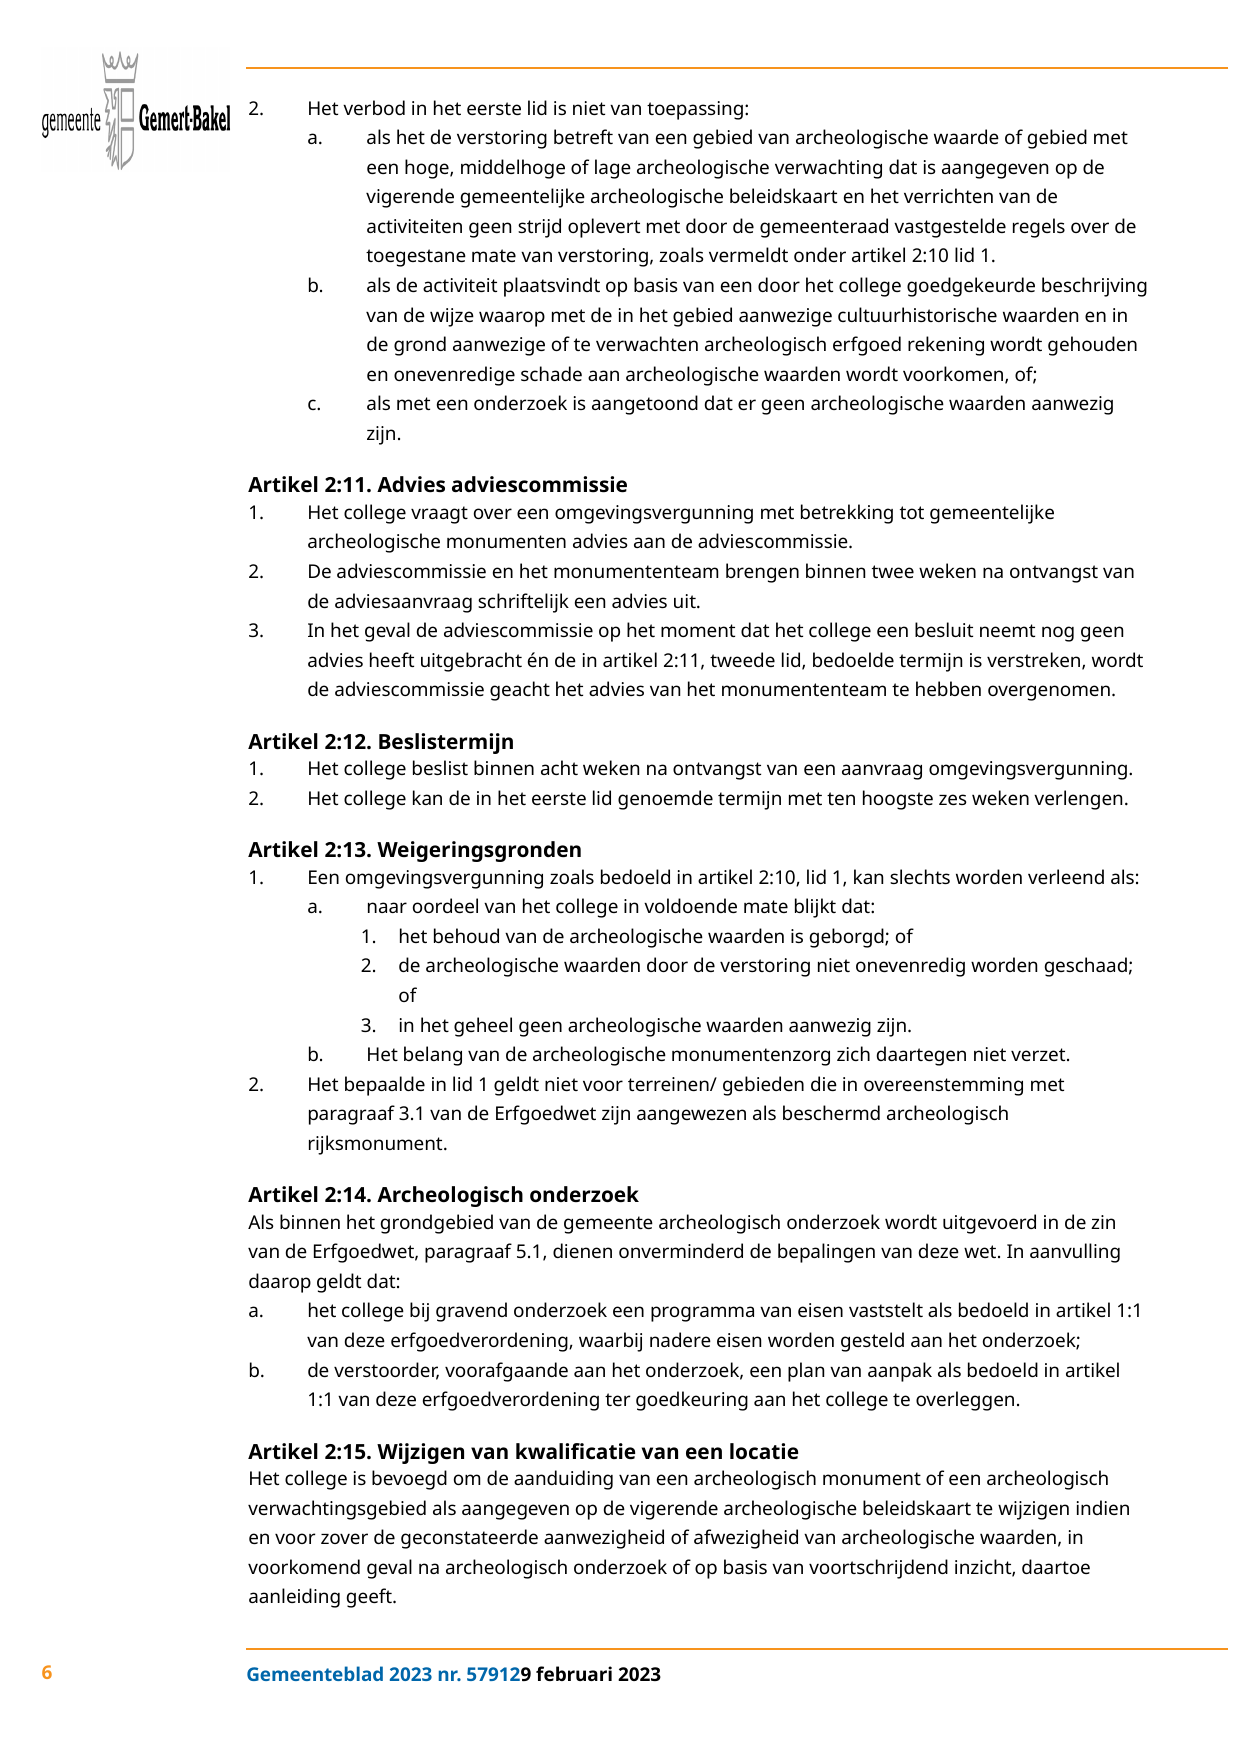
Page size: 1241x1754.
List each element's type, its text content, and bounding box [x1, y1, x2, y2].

list Een omgevingsvergunning zoals bedoeld in artikel 2:10, lid 1, kan slechts worden verleend als: [248, 864, 1152, 889]
list Het bepaalde in lid 1 geldt niet voor terreinen/ gebieden die in overeenstemming met paragraaf 3.1 van de Erfgoedwet zijn aangewezen als beschermd archeologisch rijksmonument. [248, 1071, 1152, 1156]
list als de activiteit plaatsvindt op basis van een door het college goedgekeurde beschrijving van de wijze waarop met de in het gebied aanwezige cultuurhistorische waarden en in de grond aanwezige of te verwachten archeologisch erfgoed rekening wordt gehouden en onevenredige schade aan archeologische waarden wordt voorkomen, of; [307, 272, 1152, 387]
list de verstoorder, voorafgaande aan het onderzoek, een plan van aanpak als bedoeld in artikel 1:1 van deze erfgoedverordening ter goedkeuring aan het college te overleggen. [248, 1357, 1152, 1412]
text Artikel 2:12. Beslistermijn [248, 727, 1152, 755]
text Artikel 2:15. Wijzigen van kwalificatie van een locatie [248, 1437, 1152, 1465]
list Het verbod in het eerste lid is niet van toepassing: [248, 95, 1152, 121]
list de archeologische waarden door de verstoring niet onevenredig worden geschaad; of [361, 953, 1152, 1008]
list Het college kan de in het eerste lid genoemde termijn met ten hoogste zes weken verlengen. [248, 785, 1152, 811]
list De adviescommissie en het monumententeam brengen binnen twee weken na ontvangst van de adviesaanvraag schriftelijk een advies uit. [248, 558, 1152, 613]
list als het de verstoring betreft van een gebied van archeologische waarde of gebied met een hoge, middelhoge of lage archeologische verwachting dat is aangegeven op de vigerende gemeentelijke archeologische beleidskaart en het verrichten van de activiteiten geen strijd oplevert met door de gemeenteraad vastgestelde regels over de toegestane mate van verstoring, zoals vermeldt onder artikel 2:10 lid 1. [307, 124, 1152, 268]
list Het college vraagt over een omgevingsvergunning met betrekking tot gemeentelijke archeologische monumenten advies aan de adviescommissie. [248, 499, 1152, 554]
list In het geval de adviescommissie op het moment dat het college een besluit neemt nog geen advies heeft uitgebracht én de in artikel 2:11, tweede lid, bedoelde termijn is verstreken, wordt de adviescommissie geacht het advies van het monumententeam te hebben overgenomen. [248, 617, 1152, 702]
picture [41, 47, 231, 172]
text Als binnen het grondgebied van de gemeente archeologisch onderzoek wordt uitgevoerd in de zin van de Erfgoedwet, paragraaf 5.1, dienen onverminderd de bepalingen van deze wet. In aanvulling daarop geldt dat: [248, 1209, 1152, 1294]
text Artikel 2:13. Weigeringsgronden [248, 835, 1152, 864]
list als met een onderzoek is aangetoond dat er geen archeologische waarden aanwezig zijn. [307, 391, 1152, 446]
list in het geheel geen archeologische waarden aanwezig zijn. [361, 1012, 1152, 1037]
text Het college is bevoegd om de aanduiding van een archeologisch monument of een archeologisch verwachtingsgebied als aangegeven op de vigerende archeologische beleidskaart te wijzigen indien en voor zover de geconstateerde aanwezigheid of afwezigheid van archeologische waarden, in voorkomend geval na archeologisch onderzoek of op basis van voortschrijdend inzicht, daartoe aanleiding geeft. [248, 1465, 1152, 1609]
text Artikel 2:11. Advies adviescommissie [248, 471, 1152, 499]
list naar oordeel van het college in voldoende mate blijkt dat: [307, 893, 1152, 919]
text Artikel 2:14. Archeologisch onderzoek [248, 1181, 1152, 1209]
list Het belang van de archeologische monumentenzorg zich daartegen niet verzet. [307, 1041, 1152, 1067]
list het college bij gravend onderzoek een programma van eisen vaststelt als bedoeld in artikel 1:1 van deze erfgoedverordening, waarbij nadere eisen worden gesteld aan het onderzoek; [248, 1298, 1152, 1353]
list Het college beslist binnen acht weken na ontvangst van een aanvraag omgevingsvergunning. [248, 755, 1152, 781]
list het behoud van de archeologische waarden is geborgd; of [361, 923, 1152, 949]
